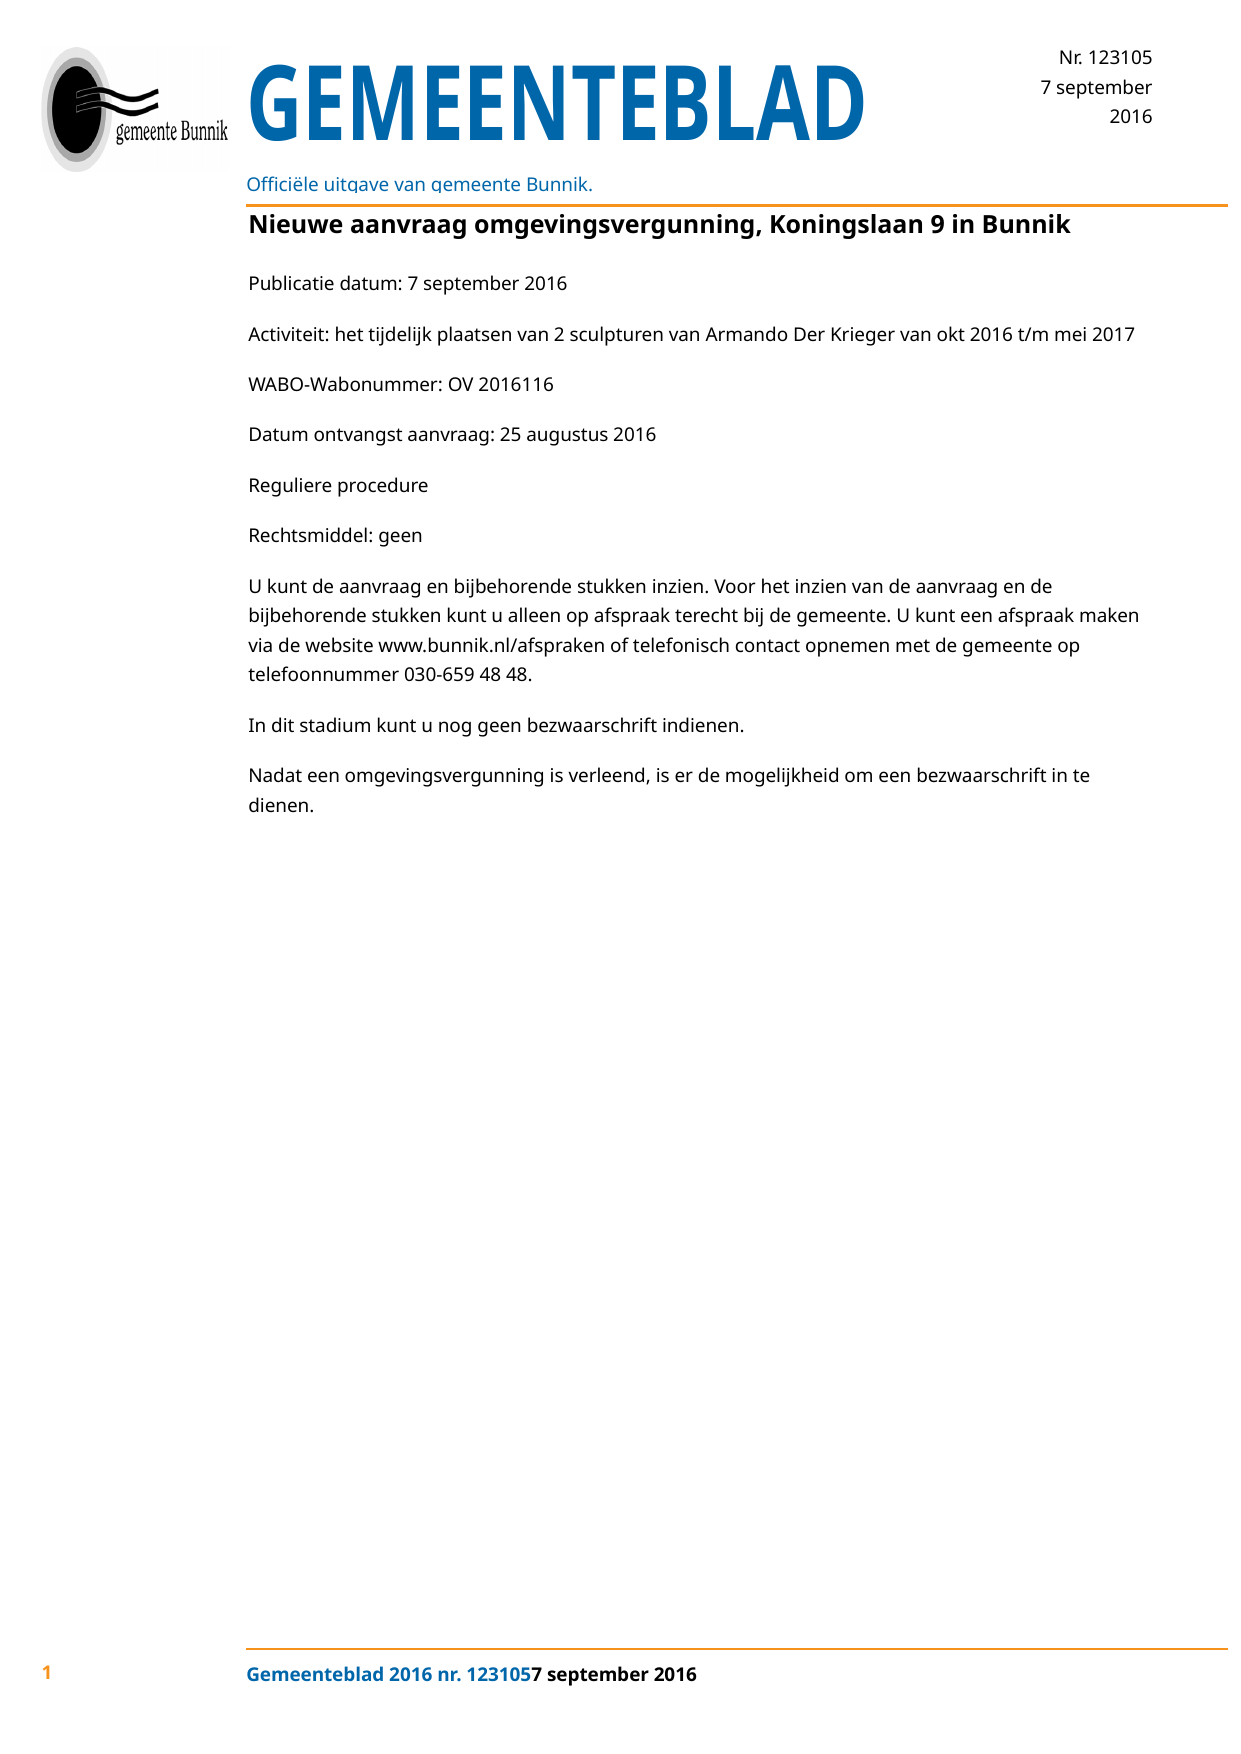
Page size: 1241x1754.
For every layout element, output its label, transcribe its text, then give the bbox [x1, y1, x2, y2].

text Nieuwe aanvraag omgevingsvergunning, Koningslaan 9 in Bunnik [248, 207, 1152, 241]
text Activiteit: het tijdelijk plaatsen van 2 sculpturen van Armando Der Krieger van okt 2016 t/m mei 2017 [248, 321, 1152, 346]
text U kunt de aanvraag en bijbehorende stukken inzien. Voor het inzien van de aanvraag en de bijbehorende stukken kunt u alleen op afspraak terecht bij de gemeente. U kunt een afspraak maken via de website www.bunnik.nl/afspraken of telefonisch contact opnemen met de gemeente op telefoonnummer 030-659 48 48. [248, 573, 1152, 687]
text Datum ontvangst aanvraag: 25 augustus 2016 [248, 422, 1152, 447]
text Rechtsmiddel: geen [248, 522, 1152, 548]
text Reguliere procedure [248, 472, 1152, 498]
text WABO-Wabonummer: OV 2016116 [248, 371, 1152, 397]
picture [41, 47, 231, 172]
text Publicatie datum: 7 september 2016 [248, 270, 1152, 296]
text In dit stadium kunt u nog geen bezwaarschrift indienen. [248, 712, 1152, 738]
text Nadat een omgevingsvergunning is verleend, is er de mogelijkheid om een bezwaarschrift in te dienen. [248, 762, 1152, 818]
